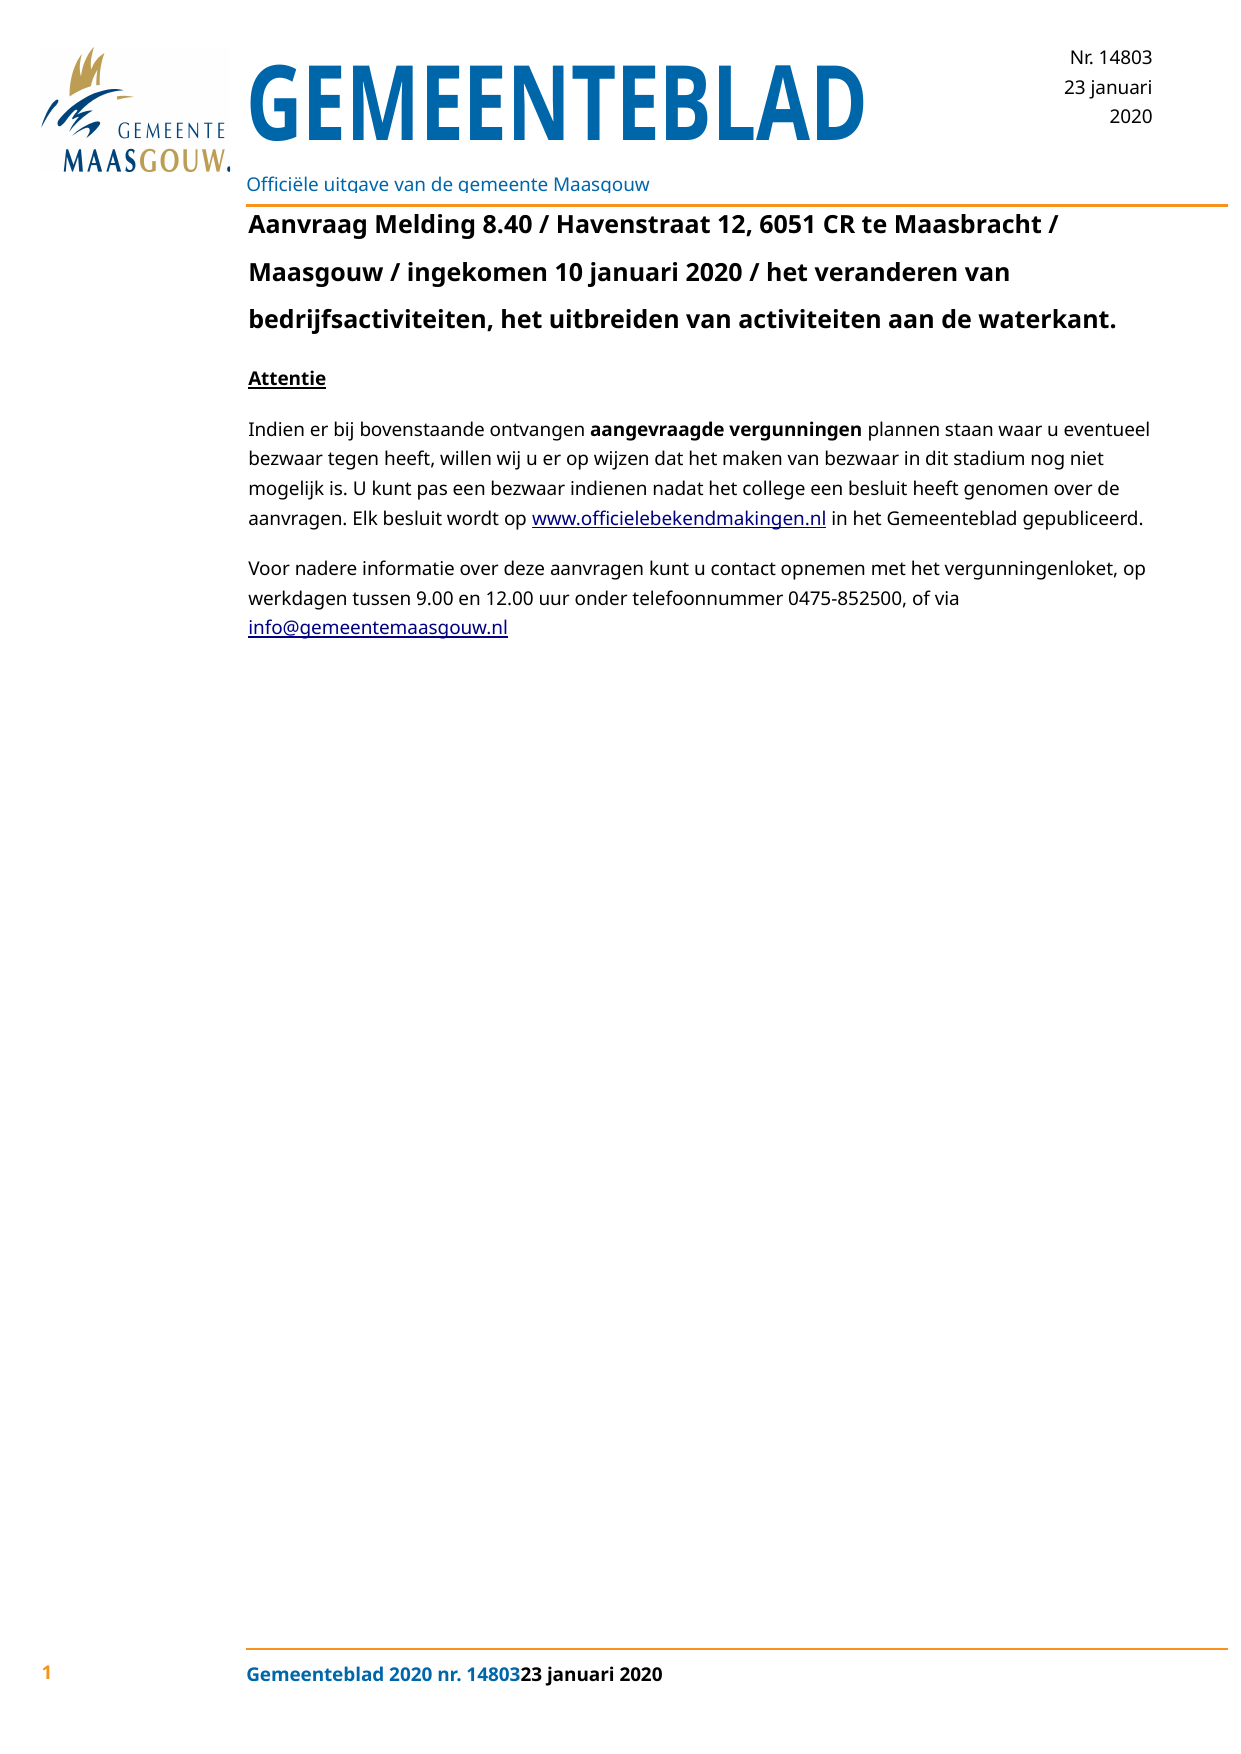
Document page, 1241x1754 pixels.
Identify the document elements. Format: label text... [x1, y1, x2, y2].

text Indien er bij bovenstaande ontvangen aangevraagde vergunningen plannen staan waar u eventueel bezwaar tegen heeft, willen wij u er op wijzen dat het maken van bezwaar in dit stadium nog niet mogelijk is. U kunt pas een bezwaar indienen nadat het college een besluit heeft genomen over de aanvragen. Elk besluit wordt op www.officielebekendmakingen.nl in het Gemeenteblad gepubliceerd. [248, 416, 1152, 530]
text Attentie [248, 366, 1152, 391]
text Aanvraag Melding 8.40 / Havenstraat 12, 6051 CR te Maasbracht / Maasgouw / ingekomen 10 januari 2020 / het veranderen van bedrijfsactiviteiten, het uitbreiden van activiteiten aan de waterkant. [248, 207, 1152, 336]
picture [41, 47, 231, 172]
text Voor nadere informatie over deze aanvragen kunt u contact opnemen met het vergunningenloket, op werkdagen tussen 9.00 en 12.00 uur onder telefoonnummer 0475-852500, of via info@gemeentemaasgouw.nl [248, 555, 1152, 640]
